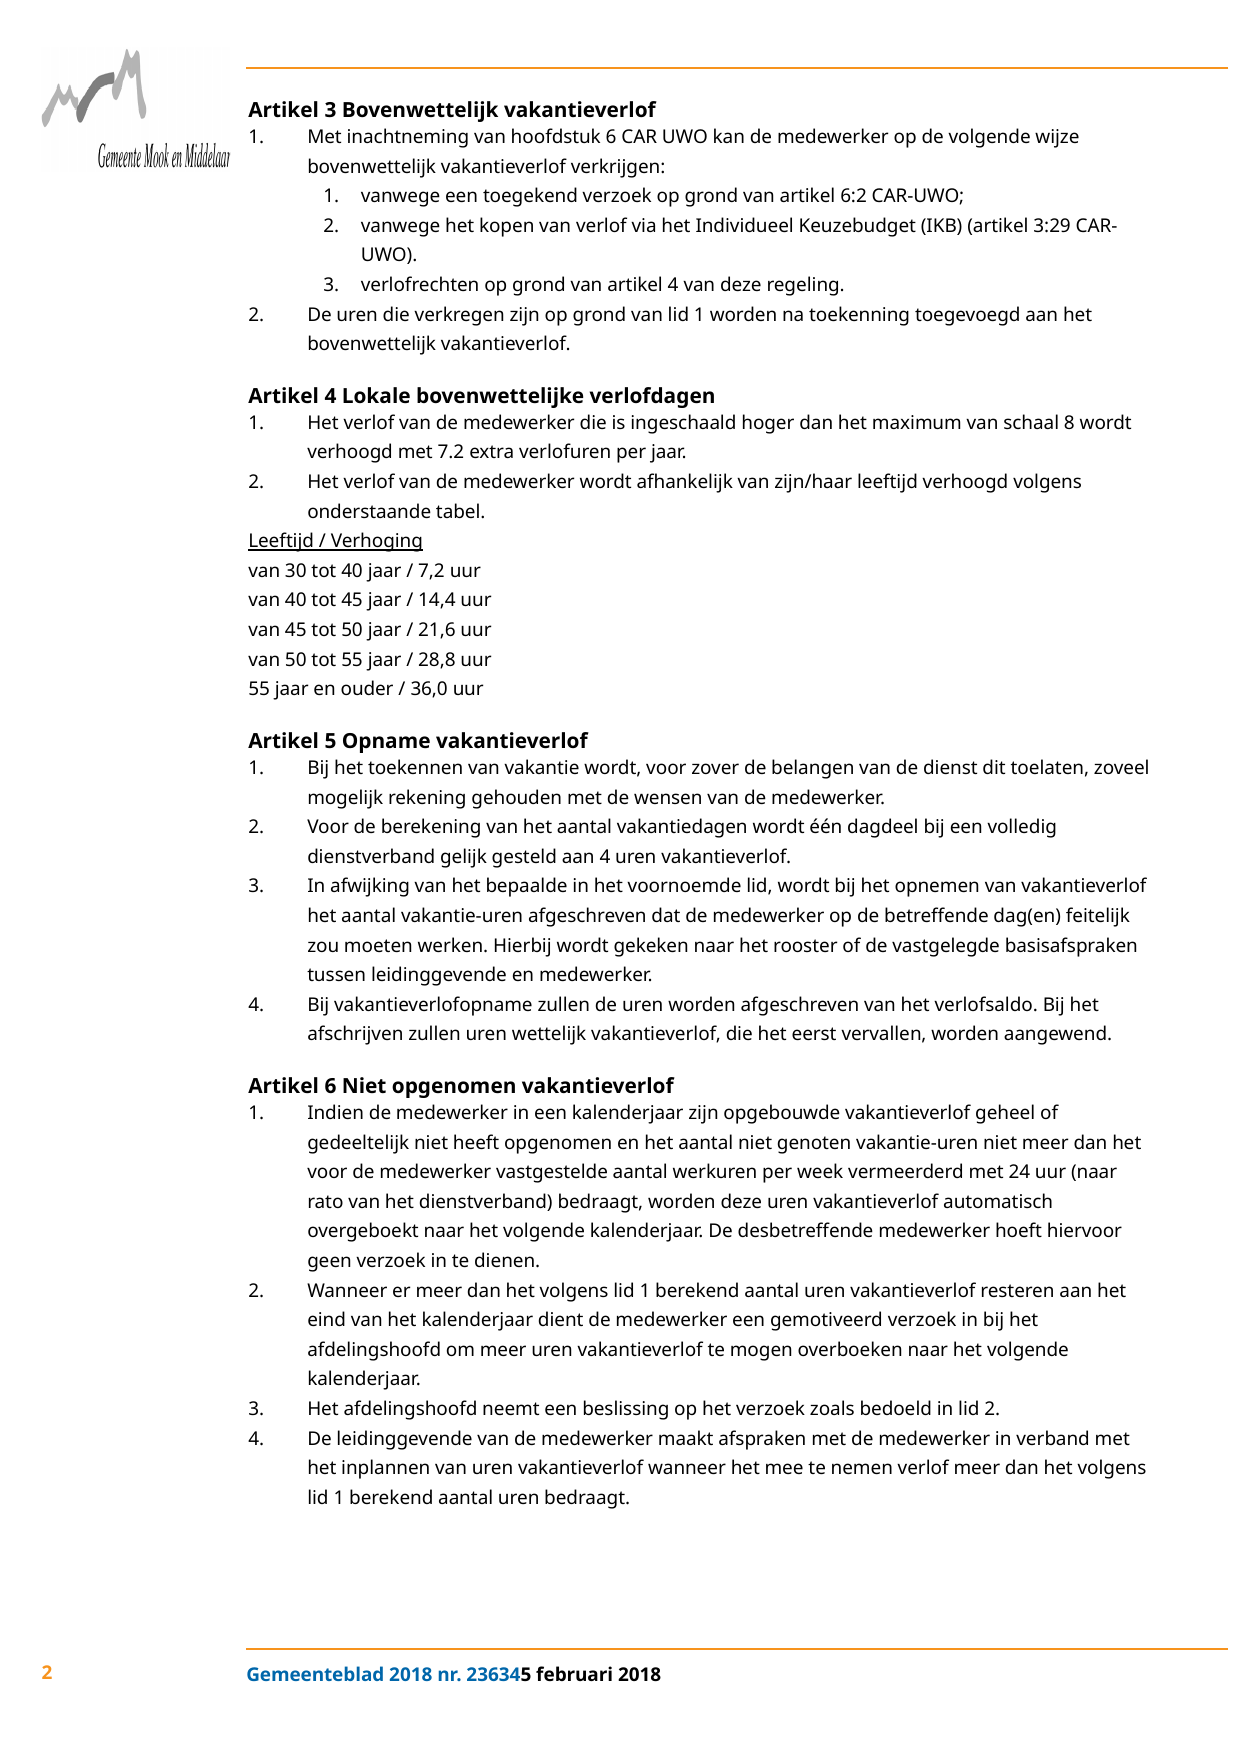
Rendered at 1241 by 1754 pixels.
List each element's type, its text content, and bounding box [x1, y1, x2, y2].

text van 40 tot 45 jaar / 14,4 uur [248, 587, 1152, 612]
text Artikel 5 Opname vakantieverlof [248, 726, 1152, 754]
list Het verlof van de medewerker die is ingeschaald hoger dan het maximum van schaal 8 wordt verhoogd met 7.2 extra verlofuren per jaar. [248, 409, 1152, 464]
text 55 jaar en ouder / 36,0 uur [248, 675, 1152, 701]
list verlofrechten op grond van artikel 4 van deze regeling. [323, 271, 1152, 297]
list Het verlof van de medewerker wordt afhankelijk van zijn/haar leeftijd verhoogd volgens onderstaande tabel. [248, 468, 1152, 524]
list Bij het toekennen van vakantie wordt, voor zover de belangen van de dienst dit toelaten, zoveel mogelijk rekening gehouden met de wensen van de medewerker. [248, 754, 1152, 809]
list vanwege een toegekend verzoek op grond van artikel 6:2 CAR-UWO; [323, 182, 1152, 208]
picture [41, 47, 231, 172]
list Met inachtneming van hoofdstuk 6 CAR UWO kan de medewerker op de volgende wijze bovenwettelijk vakantieverlof verkrijgen: [248, 123, 1152, 178]
list Voor de berekening van het aantal vakantiedagen wordt één dagdeel bij een volledig dienstverband gelijk gesteld aan 4 uren vakantieverlof. [248, 813, 1152, 869]
list Indien de medewerker in een kalenderjaar zijn opgebouwde vakantieverlof geheel of gedeeltelijk niet heeft opgenomen en het aantal niet genoten vakantie-uren niet meer dan het voor de medewerker vastgestelde aantal werkuren per week vermeerderd met 24 uur (naar rato van het dienstverband) bedraagt, worden deze uren vakantieverlof automatisch overgeboekt naar het volgende kalenderjaar. De desbetreffende medewerker hoeft hiervoor geen verzoek in te dienen. [248, 1099, 1152, 1273]
text van 45 tot 50 jaar / 21,6 uur [248, 616, 1152, 642]
text Artikel 4 Lokale bovenwettelijke verlofdagen [248, 381, 1152, 409]
list vanwege het kopen van verlof via het Individueel Keuzebudget (IKB) (artikel 3:29 CAR-UWO). [323, 212, 1152, 267]
text van 50 tot 55 jaar / 28,8 uur [248, 646, 1152, 672]
list Bij vakantieverlofopname zullen de uren worden afgeschreven van het verlofsaldo. Bij het afschrijven zullen uren wettelijk vakantieverlof, die het eerst vervallen, worden aangewend. [248, 991, 1152, 1046]
list De uren die verkregen zijn op grond van lid 1 worden na toekenning toegevoegd aan het bovenwettelijk vakantieverlof. [248, 301, 1152, 356]
list Wanneer er meer dan het volgens lid 1 berekend aantal uren vakantieverlof resteren aan het eind van het kalenderjaar dient de medewerker een gemotiveerd verzoek in bij het afdelingshoofd om meer uren vakantieverlof te mogen overboeken naar het volgende kalenderjaar. [248, 1277, 1152, 1391]
list In afwijking van het bepaalde in het voornoemde lid, wordt bij het opnemen van vakantieverlof het aantal vakantie-uren afgeschreven dat de medewerker op de betreffende dag(en) feitelijk zou moeten werken. Hierbij wordt gekeken naar het rooster of de vastgelegde basisafspraken tussen leidinggevende en medewerker. [248, 873, 1152, 987]
list De leidinggevende van de medewerker maakt afspraken met de medewerker in verband met het inplannen van uren vakantieverlof wanneer het mee te nemen verlof meer dan het volgens lid 1 berekend aantal uren bedraagt. [248, 1425, 1152, 1510]
list Het afdelingshoofd neemt een beslissing op het verzoek zoals bedoeld in lid 2. [248, 1395, 1152, 1421]
text Leeftijd / Verhoging [248, 527, 1152, 553]
text Artikel 3 Bovenwettelijk vakantieverlof [248, 95, 1152, 123]
text Artikel 6 Niet opgenomen vakantieverlof [248, 1071, 1152, 1099]
text van 30 tot 40 jaar / 7,2 uur [248, 557, 1152, 583]
